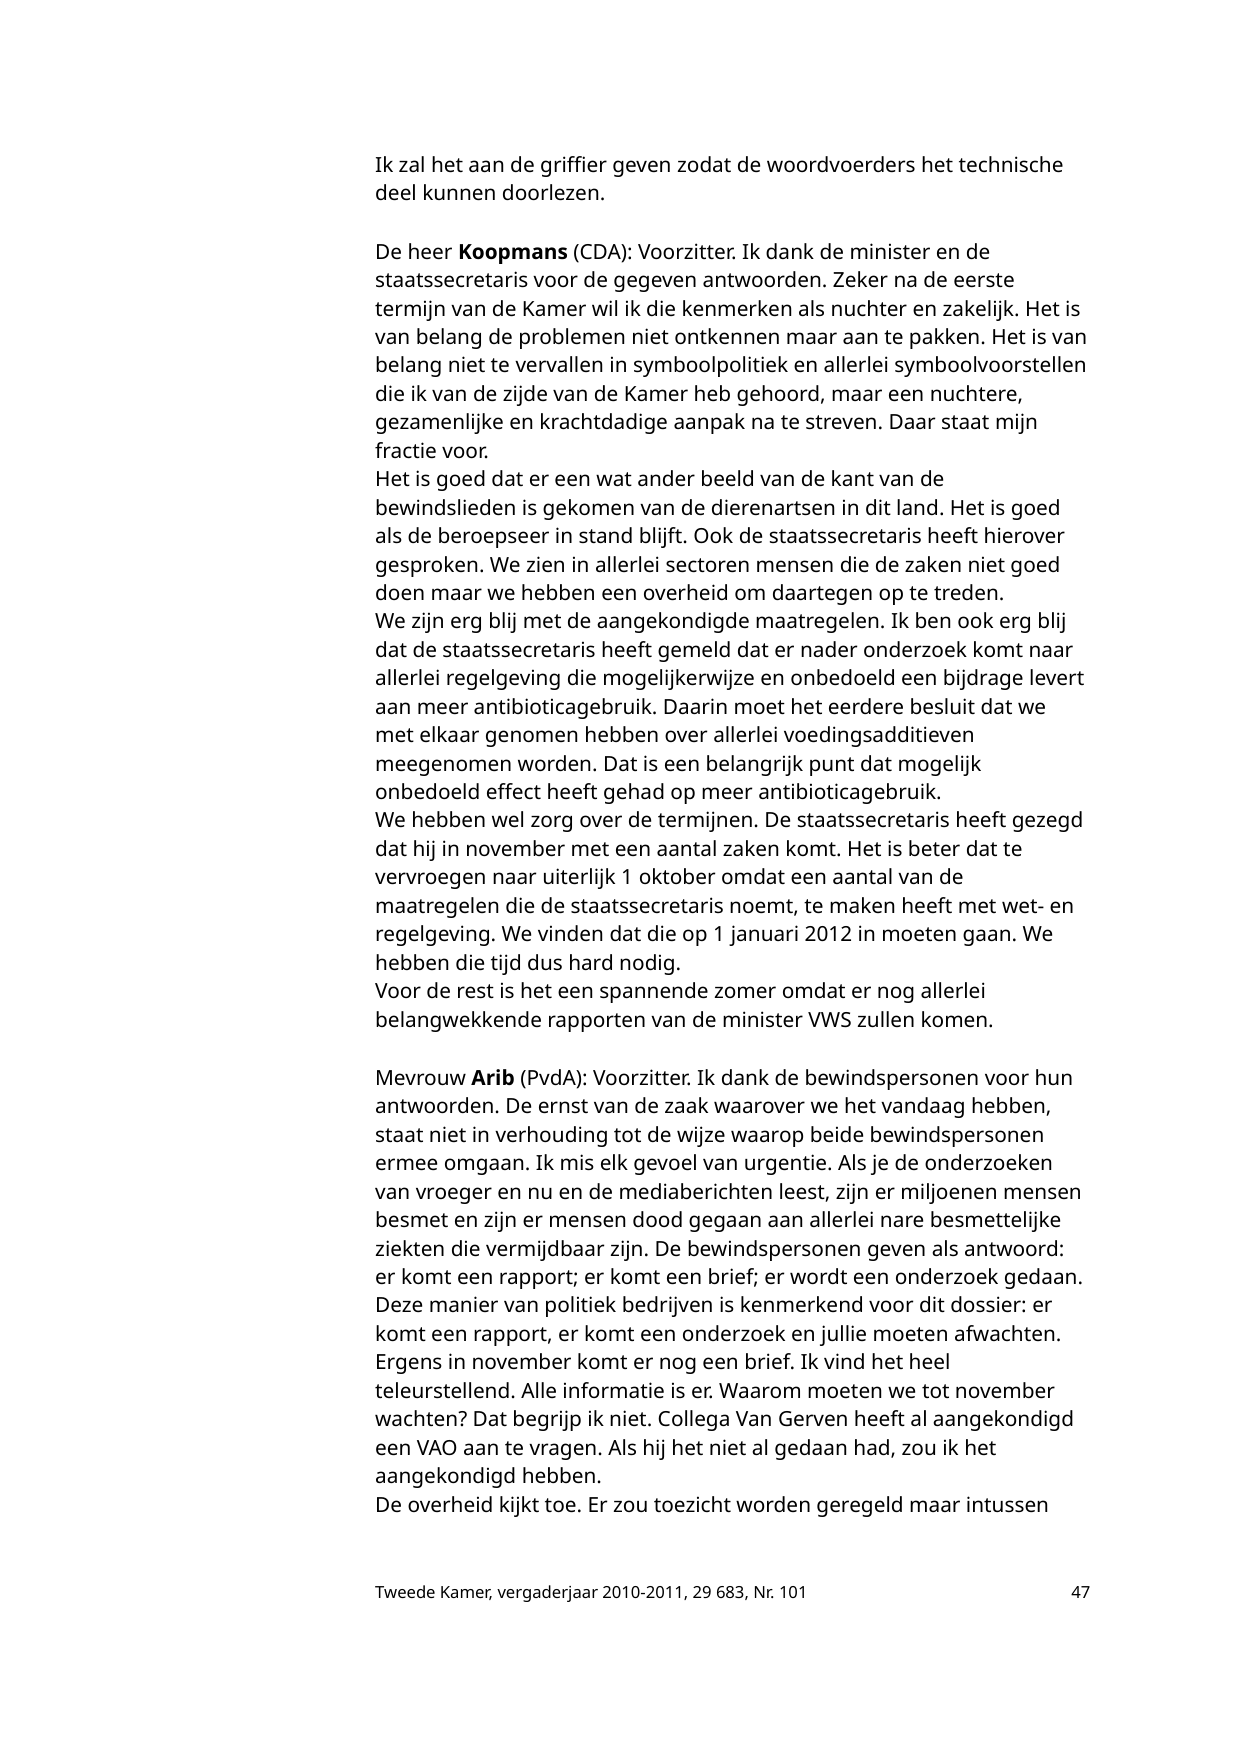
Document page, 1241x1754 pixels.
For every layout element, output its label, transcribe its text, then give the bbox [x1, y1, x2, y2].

text Voor de rest is het een spannende zomer omdat er nog allerlei belangwekkende rapporten van de minister VWS zullen komen. [375, 976, 1090, 1033]
text Mevrouw Arib (PvdA): Voorzitter. Ik dank de bewindspersonen voor hun antwoorden. De ernst van de zaak waarover we het vandaag hebben, staat niet in verhouding tot de wijze waarop beide bewindspersonen ermee omgaan. Ik mis elk gevoel van urgentie. Als je de onderzoeken van vroeger en nu en de mediaberichten leest, zijn er miljoenen mensen besmet en zijn er mensen dood gegaan aan allerlei nare besmettelijke ziekten die vermijdbaar zijn. De bewindspersonen geven als antwoord: er komt een rapport; er komt een brief; er wordt een onderzoek gedaan. Deze manier van politiek bedrijven is kenmerkend voor dit dossier: er komt een rapport, er komt een onderzoek en jullie moeten afwachten. Ergens in november komt er nog een brief. Ik vind het heel teleurstellend. Alle informatie is er. Waarom moeten we tot november wachten? Dat begrijp ik niet. Collega Van Gerven heeft al aangekondigd een VAO aan te vragen. Als hij het niet al gedaan had, zou ik het aangekondigd hebben. [375, 1063, 1090, 1490]
text Ik zal het aan de griffier geven zodat de woordvoerders het technische deel kunnen doorlezen. [375, 150, 1090, 207]
text Het is goed dat er een wat ander beeld van de kant van de bewindslieden is gekomen van de dierenartsen in dit land. Het is goed als de beroepseer in stand blijft. Ook de staatssecretaris heeft hierover gesproken. We zien in allerlei sectoren mensen die de zaken niet goed doen maar we hebben een overheid om daartegen op te treden. [375, 464, 1090, 607]
text We hebben wel zorg over de termijnen. De staatssecretaris heeft gezegd dat hij in november met een aantal zaken komt. Het is beter dat te vervroegen naar uiterlijk 1 oktober omdat een aantal van de maatregelen die de staatssecretaris noemt, te maken heeft met wet- en regelgeving. We vinden dat die op 1 januari 2012 in moeten gaan. We hebben die tijd dus hard nodig. [375, 806, 1090, 976]
text De heer Koopmans (CDA): Voorzitter. Ik dank de minister en de staatssecretaris voor de gegeven antwoorden. Zeker na de eerste termijn van de Kamer wil ik die kenmerken als nuchter en zakelijk. Het is van belang de problemen niet ontkennen maar aan te pakken. Het is van belang niet te vervallen in symboolpolitiek en allerlei symboolvoorstellen die ik van de zijde van de Kamer heb gehoord, maar een nuchtere, gezamenlijke en krachtdadige aanpak na te streven. Daar staat mijn fractie voor. [375, 237, 1090, 464]
text We zijn erg blij met de aangekondigde maatregelen. Ik ben ook erg blij dat de staatssecretaris heeft gemeld dat er nader onderzoek komt naar allerlei regelgeving die mogelijkerwijze en onbedoeld een bijdrage levert aan meer antibioticagebruik. Daarin moet het eerdere besluit dat we met elkaar genomen hebben over allerlei voedingsadditieven meegenomen worden. Dat is een belangrijk punt dat mogelijk onbedoeld effect heeft gehad op meer antibioticagebruik. [375, 607, 1090, 806]
text De overheid kijkt toe. Er zou toezicht worden geregeld maar intussen [375, 1490, 1090, 1518]
